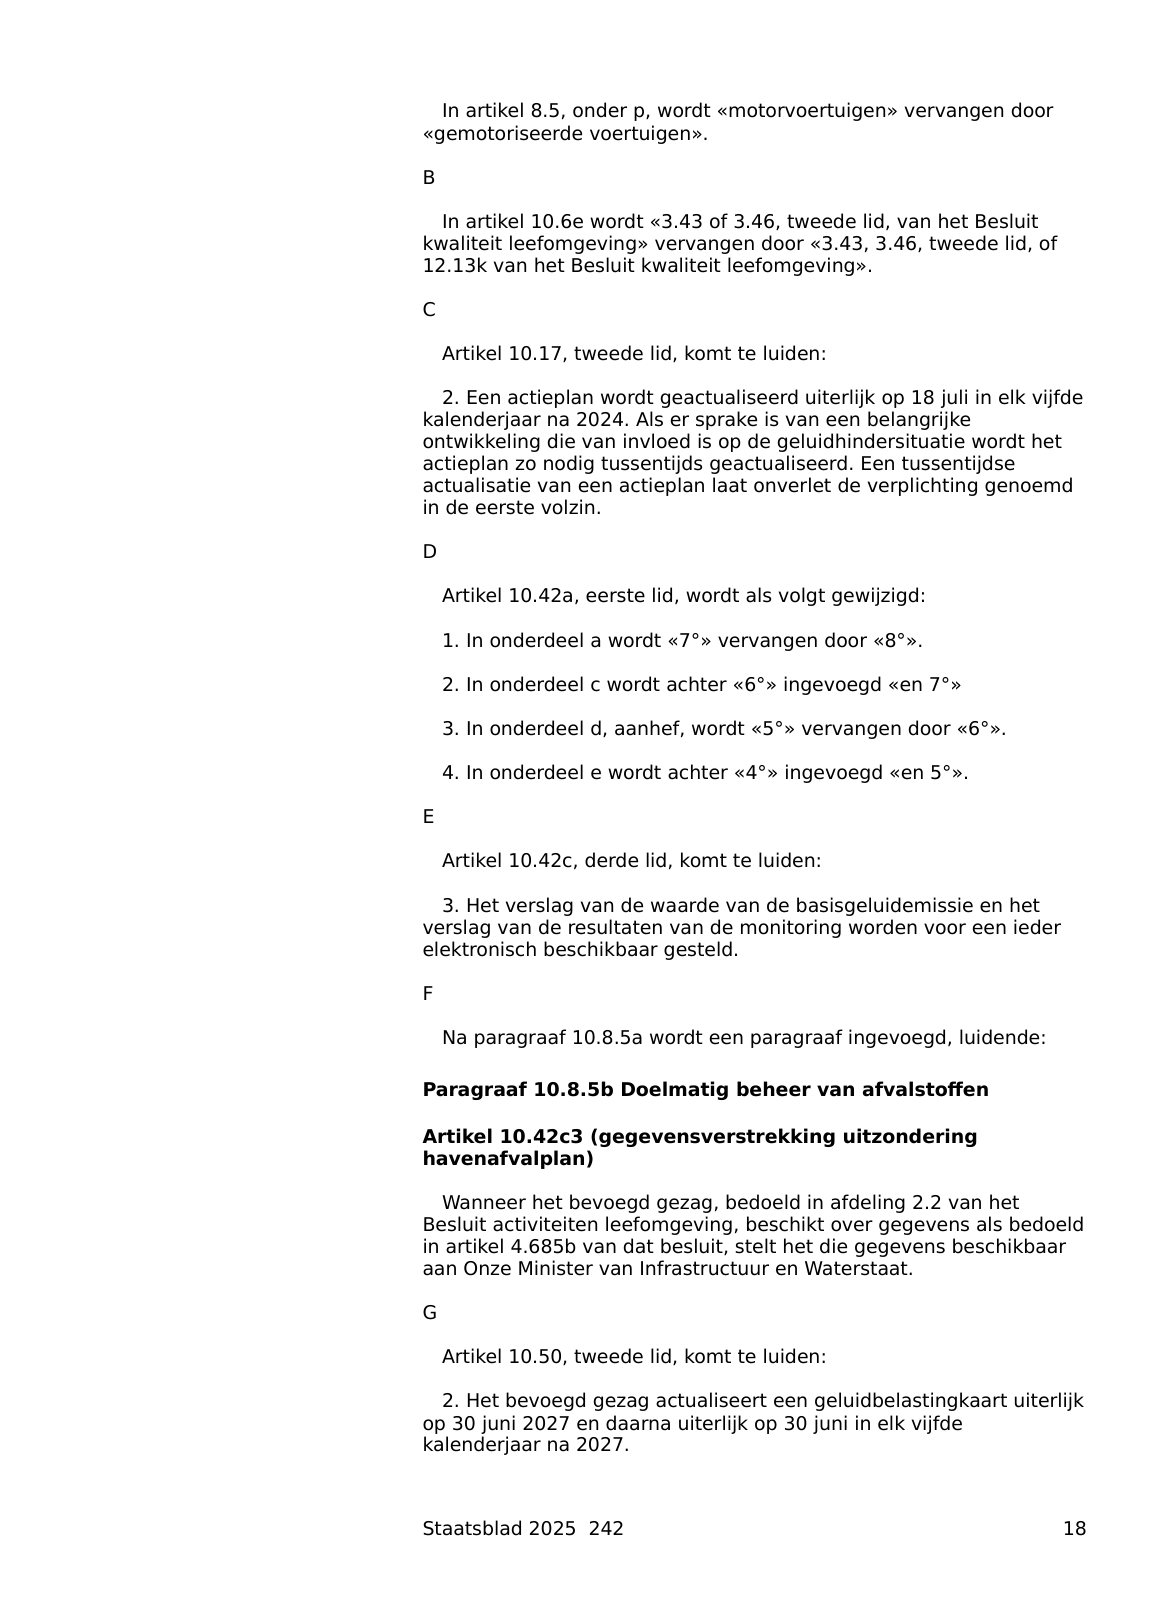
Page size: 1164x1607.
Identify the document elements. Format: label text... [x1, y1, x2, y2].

text Wanneer het bevoegd gezag, bedoeld in afdeling 2.2 van het Besluit activiteiten leefomgeving, beschikt over gegevens als bedoeld in artikel 4.685b van dat besluit, stelt het die gegevens beschikbaar aan Onze Minister van Infrastructuur en Waterstaat. [422, 1192, 1087, 1280]
text 3. In onderdeel d, aanhef, wordt «5°» vervangen door «6°». [422, 718, 1087, 740]
text C [422, 299, 1087, 321]
text In artikel 8.5, onder p, wordt «motorvoertuigen» vervangen door «gemotoriseerde voertuigen». [422, 100, 1087, 144]
text 2. Een actieplan wordt geactualiseerd uiterlijk op 18 juli in elk vijfde kalenderjaar na 2024. Als er sprake is van een belangrijke ontwikkeling die van invloed is op de geluidhindersituatie wordt het actieplan zo nodig tussentijds geactualiseerd. Een tussentijdse actualisatie van een actieplan laat onverlet de verplichting genoemd in de eerste volzin. [422, 387, 1087, 519]
text In artikel 10.6e wordt «3.43 of 3.46, tweede lid, van het Besluit kwaliteit leefomgeving» vervangen door «3.43, 3.46, tweede lid, of 12.13k van het Besluit kwaliteit leefomgeving». [422, 211, 1087, 277]
text Artikel 10.17, tweede lid, komt te luiden: [422, 343, 1087, 365]
text B [422, 167, 1087, 188]
text G [422, 1302, 1087, 1324]
text 2. Het bevoegd gezag actualiseert een geluidbelastingkaart uiterlijk op 30 juni 2027 en daarna uiterlijk op 30 juni in elk vijfde kalenderjaar na 2027. [422, 1390, 1087, 1456]
text E [422, 806, 1087, 828]
text 1. In onderdeel a wordt «7°» vervangen door «8°». [422, 629, 1087, 652]
text Artikel 10.42c, derde lid, komt te luiden: [422, 850, 1087, 872]
subtitle Paragraaf 10.8.5b Doelmatig beheer van afvalstoffen [422, 1079, 1087, 1101]
text 2. In onderdeel c wordt achter «6°» ingevoegd «en 7°» [422, 674, 1087, 696]
text D [422, 541, 1087, 563]
text Na paragraaf 10.8.5a wordt een paragraaf ingevoegd, luidende: [422, 1027, 1087, 1049]
text 3. Het verslag van de waarde van de basisgeluidemissie en het verslag van de resultaten van de monitoring worden voor een ieder elektronisch beschikbaar gesteld. [422, 894, 1087, 961]
text Artikel 10.42a, eerste lid, wordt als volgt gewijzigd: [422, 585, 1087, 607]
text F [422, 983, 1087, 1005]
text 4. In onderdeel e wordt achter «4°» ingevoegd «en 5°». [422, 762, 1087, 784]
subtitle Artikel 10.42c3 (gegevensverstrekking uitzondering havenafvalplan) [422, 1126, 1087, 1170]
text Artikel 10.50, tweede lid, komt te luiden: [422, 1346, 1087, 1368]
